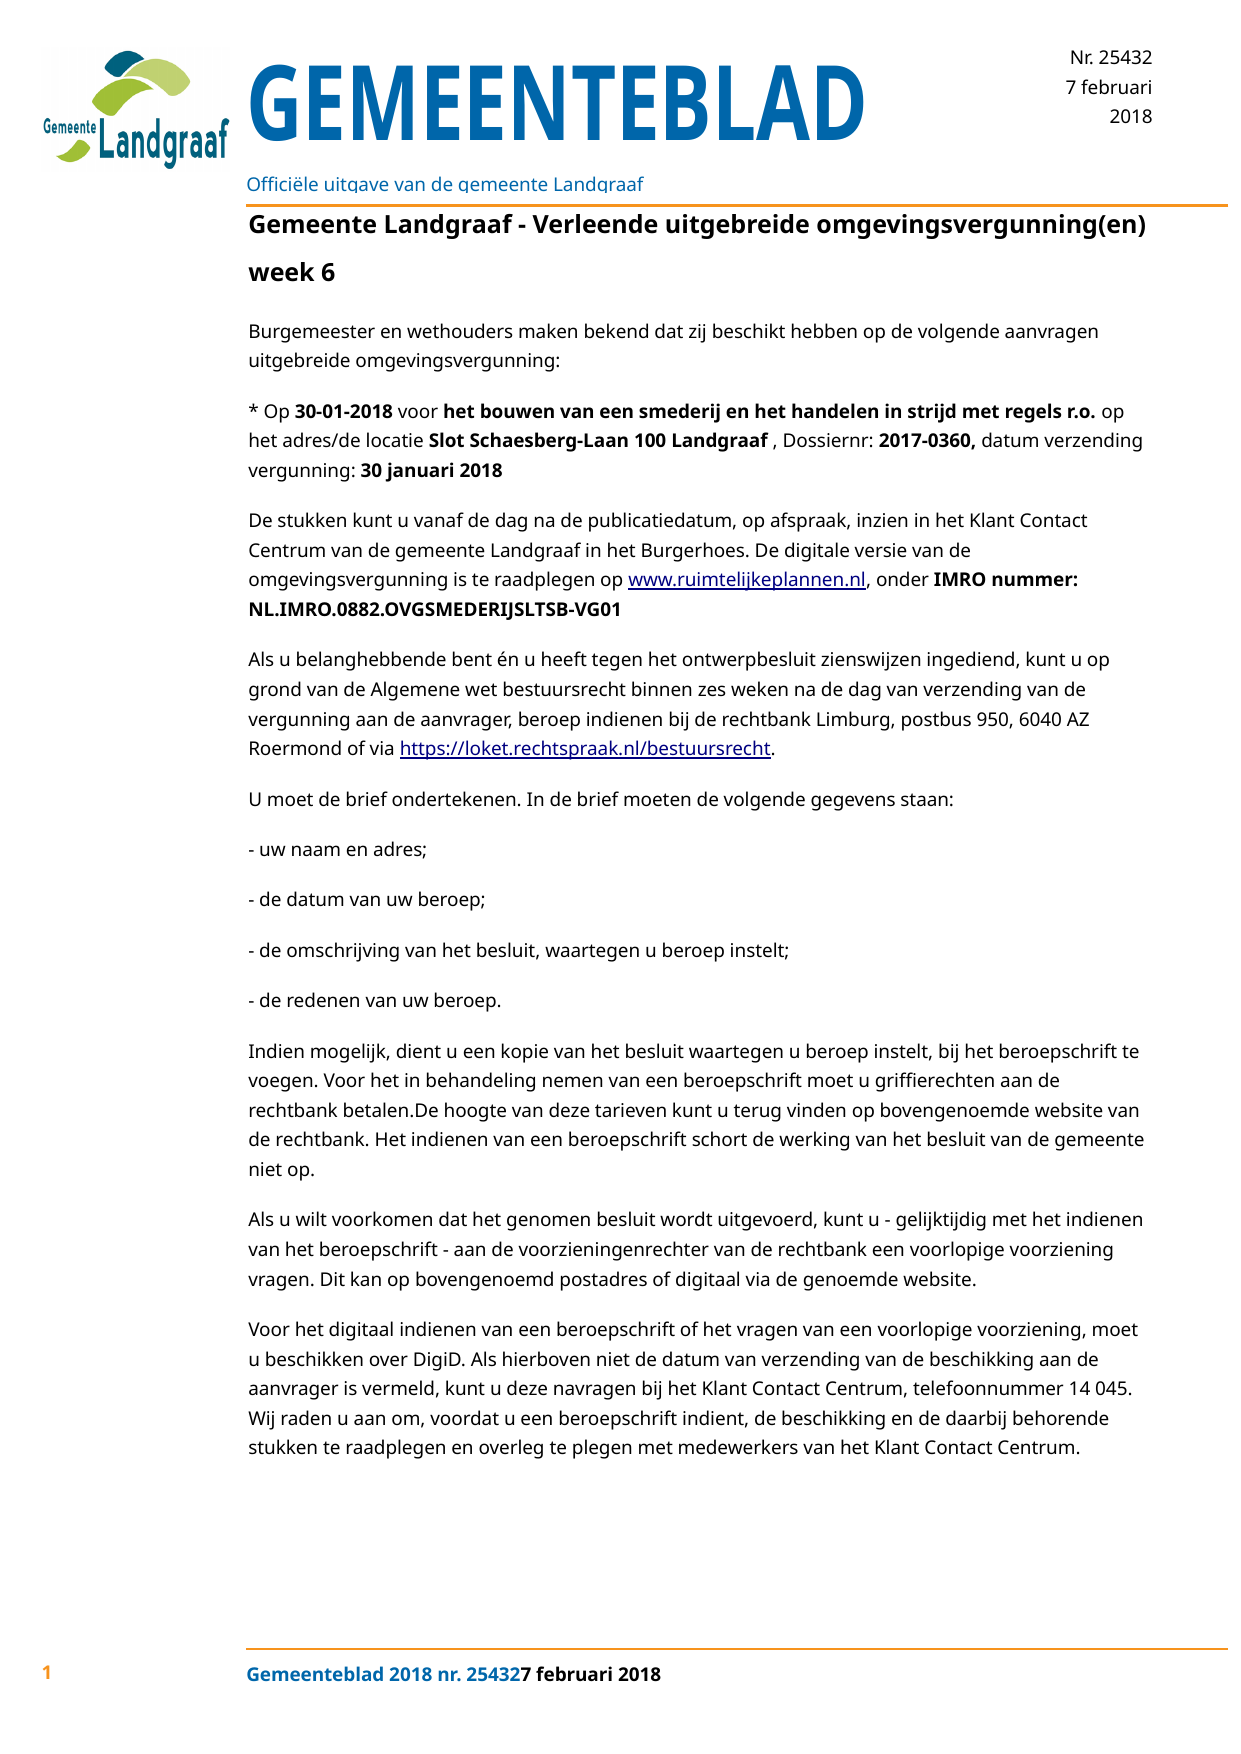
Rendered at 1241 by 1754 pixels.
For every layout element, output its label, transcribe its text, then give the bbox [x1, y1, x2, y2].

text Voor het digitaal indienen van een beroepschrift of het vragen van een voorlopige voorziening, moet u beschikken over DigiD. Als hierboven niet de datum van verzending van de beschikking aan de aanvrager is vermeld, kunt u deze navragen bij het Klant Contact Centrum, telefoonnummer 14 045. Wij raden u aan om, voordat u een beroepschrift indient, de beschikking en de daarbij behorende stukken te raadplegen en overleg te plegen met medewerkers van het Klant Contact Centrum. [248, 1316, 1152, 1460]
text U moet de brief ondertekenen. In de brief moeten de volgende gegevens staan: [248, 786, 1152, 812]
text De stukken kunt u vanaf de dag na de publicatiedatum, op afspraak, inzien in het Klant Contact Centrum van de gemeente Landgraaf in het Burgerhoes. De digitale versie van de omgevingsvergunning is te raadplegen op www.ruimtelijkeplannen.nl, onder IMRO nummer: NL.IMRO.0882.OVGSMEDERIJSLTSB-VG01 [248, 507, 1152, 622]
picture [41, 47, 231, 172]
text - uw naam en adres; [248, 836, 1152, 862]
text - de redenen van uw beroep. [248, 987, 1152, 1013]
text Als u belanghebbende bent én u heeft tegen het ontwerpbesluit zienswijzen ingediend, kunt u op grond van de Algemene wet bestuursrecht binnen zes weken na de dag van verzending van de vergunning aan de aanvrager, beroep indienen bij de rechtbank Limburg, postbus 950, 6040 AZ Roermond of via https://loket.rechtspraak.nl/bestuursrecht. [248, 647, 1152, 761]
text * Op 30-01-2018 voor het bouwen van een smederij en het handelen in strijd met regels r.o. op het adres/de locatie Slot Schaesberg-Laan 100 Landgraaf , Dossiernr: 2017-0360, datum verzending vergunning: 30 januari 2018 [248, 398, 1152, 483]
text Indien mogelijk, dient u een kopie van het besluit waartegen u beroep instelt, bij het beroepschrift te voegen. Voor het in behandeling nemen van een beroepschrift moet u griffierechten aan de rechtbank betalen.De hoogte van deze tarieven kunt u terug vinden op bovengenoemde website van de rechtbank. Het indienen van een beroepschrift schort de werking van het besluit van de gemeente niet op. [248, 1038, 1152, 1182]
text - de datum van uw beroep; [248, 887, 1152, 912]
text - de omschrijving van het besluit, waartegen u beroep instelt; [248, 937, 1152, 963]
text Burgemeester en wethouders maken bekend dat zij beschikt hebben op de volgende aanvragen uitgebreide omgevingsvergunning: [248, 318, 1152, 373]
text Gemeente Landgraaf - Verleende uitgebreide omgevingsvergunning(en) week 6 [248, 207, 1152, 288]
text Als u wilt voorkomen dat het genomen besluit wordt uitgevoerd, kunt u - gelijktijdig met het indienen van het beroepschrift - aan de voorzieningenrechter van de rechtbank een voorlopige voorziening vragen. Dit kan op bovengenoemd postadres of digitaal via de genoemde website. [248, 1207, 1152, 1292]
